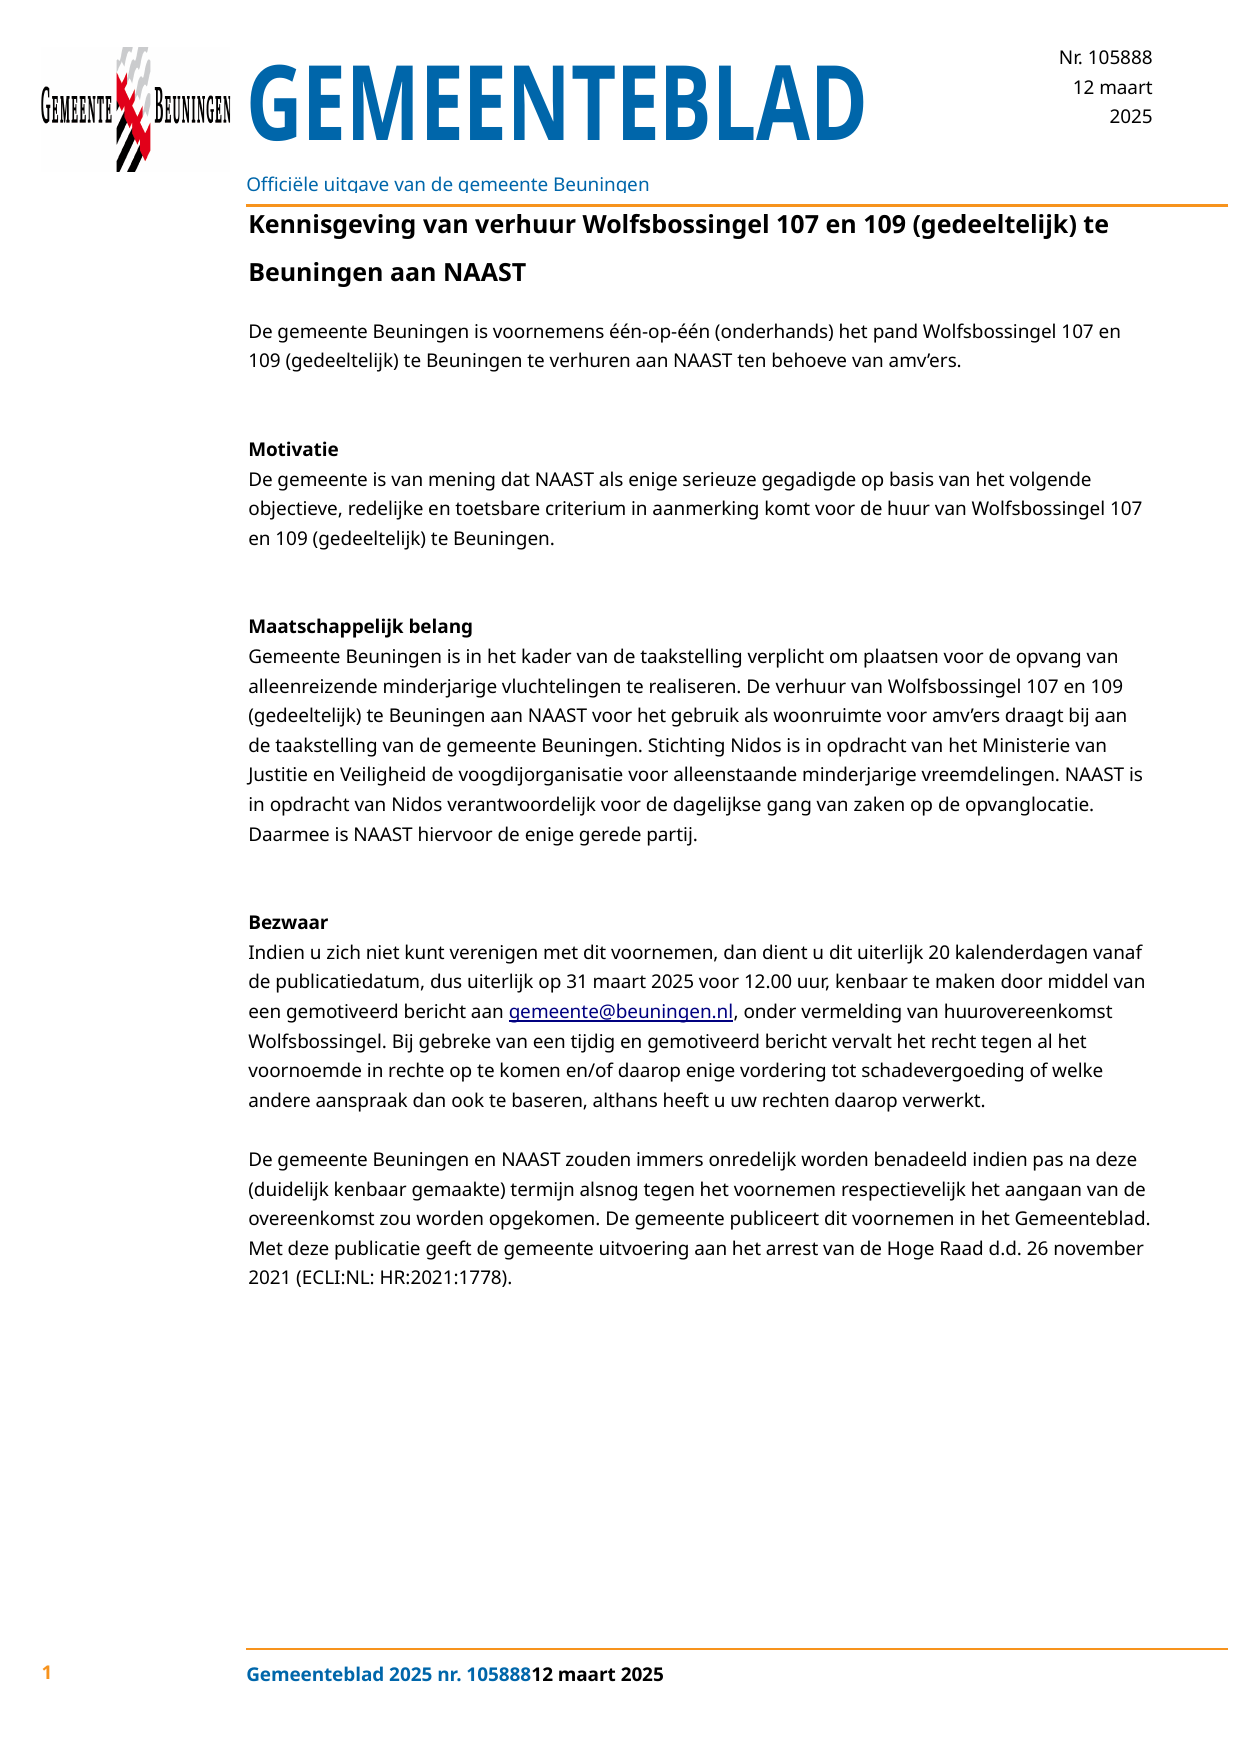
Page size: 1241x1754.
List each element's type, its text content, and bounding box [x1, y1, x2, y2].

text Gemeente Beuningen is in het kader van de taakstelling verplicht om plaatsen voor de opvang van alleenreizende minderjarige vluchtelingen te realiseren. De verhuur van Wolfsbossingel 107 en 109 (gedeeltelijk) te Beuningen aan NAAST voor het gebruik als woonruimte voor amv’ers draagt bij aan de taakstelling van de gemeente Beuningen. Stichting Nidos is in opdracht van het Ministerie van Justitie en Veiligheid de voogdijorganisatie voor alleenstaande minderjarige vreemdelingen. NAAST is in opdracht van Nidos verantwoordelijk voor de dagelijkse gang van zaken op de opvanglocatie. Daarmee is NAAST hiervoor de enige gerede partij. [248, 643, 1152, 847]
text Kennisgeving van verhuur Wolfsbossingel 107 en 109 (gedeeltelijk) te Beuningen aan NAAST [248, 207, 1152, 288]
text De gemeente Beuningen is voornemens één-op-één (onderhands) het pand Wolfsbossingel 107 en 109 (gedeeltelijk) te Beuningen te verhuren aan NAAST ten behoeve van amv’ers. [248, 318, 1152, 373]
text De gemeente is van mening dat NAAST als enige serieuze gegadigde op basis van het volgende objectieve, redelijke en toetsbare criterium in aanmerking komt voor de huur van Wolfsbossingel 107 en 109 (gedeeltelijk) te Beuningen. [248, 466, 1152, 551]
text Bezwaar [248, 909, 1152, 935]
text De gemeente Beuningen en NAAST zouden immers onredelijk worden benadeeld indien pas na deze (duidelijk kenbaar gemaakte) termijn alsnog tegen het voornemen respectievelijk het aangaan van de overeenkomst zou worden opgekomen. De gemeente publiceert dit voornemen in het Gemeenteblad. Met deze publicatie geeft de gemeente uitvoering aan het arrest van de Hoge Raad d.d. 26 november 2021 (ECLI:NL: HR:2021:1778). [248, 1146, 1152, 1290]
text Motivatie [248, 436, 1152, 462]
text Indien u zich niet kunt verenigen met dit voornemen, dan dient u dit uiterlijk 20 kalenderdagen vanaf de publicatiedatum, dus uiterlijk op 31 maart 2025 voor 12.00 uur, kenbaar te maken door middel van een gemotiveerd bericht aan gemeente@beuningen.nl, onder vermelding van huurovereenkomst Wolfsbossingel. Bij gebreke van een tijdig en gemotiveerd bericht vervalt het recht tegen al het voornoemde in rechte op te komen en/of daarop enige vordering tot schadevergoeding of welke andere aanspraak dan ook te baseren, althans heeft u uw rechten daarop verwerkt. [248, 939, 1152, 1113]
text Maatschappelijk belang [248, 614, 1152, 639]
picture [41, 47, 231, 172]
